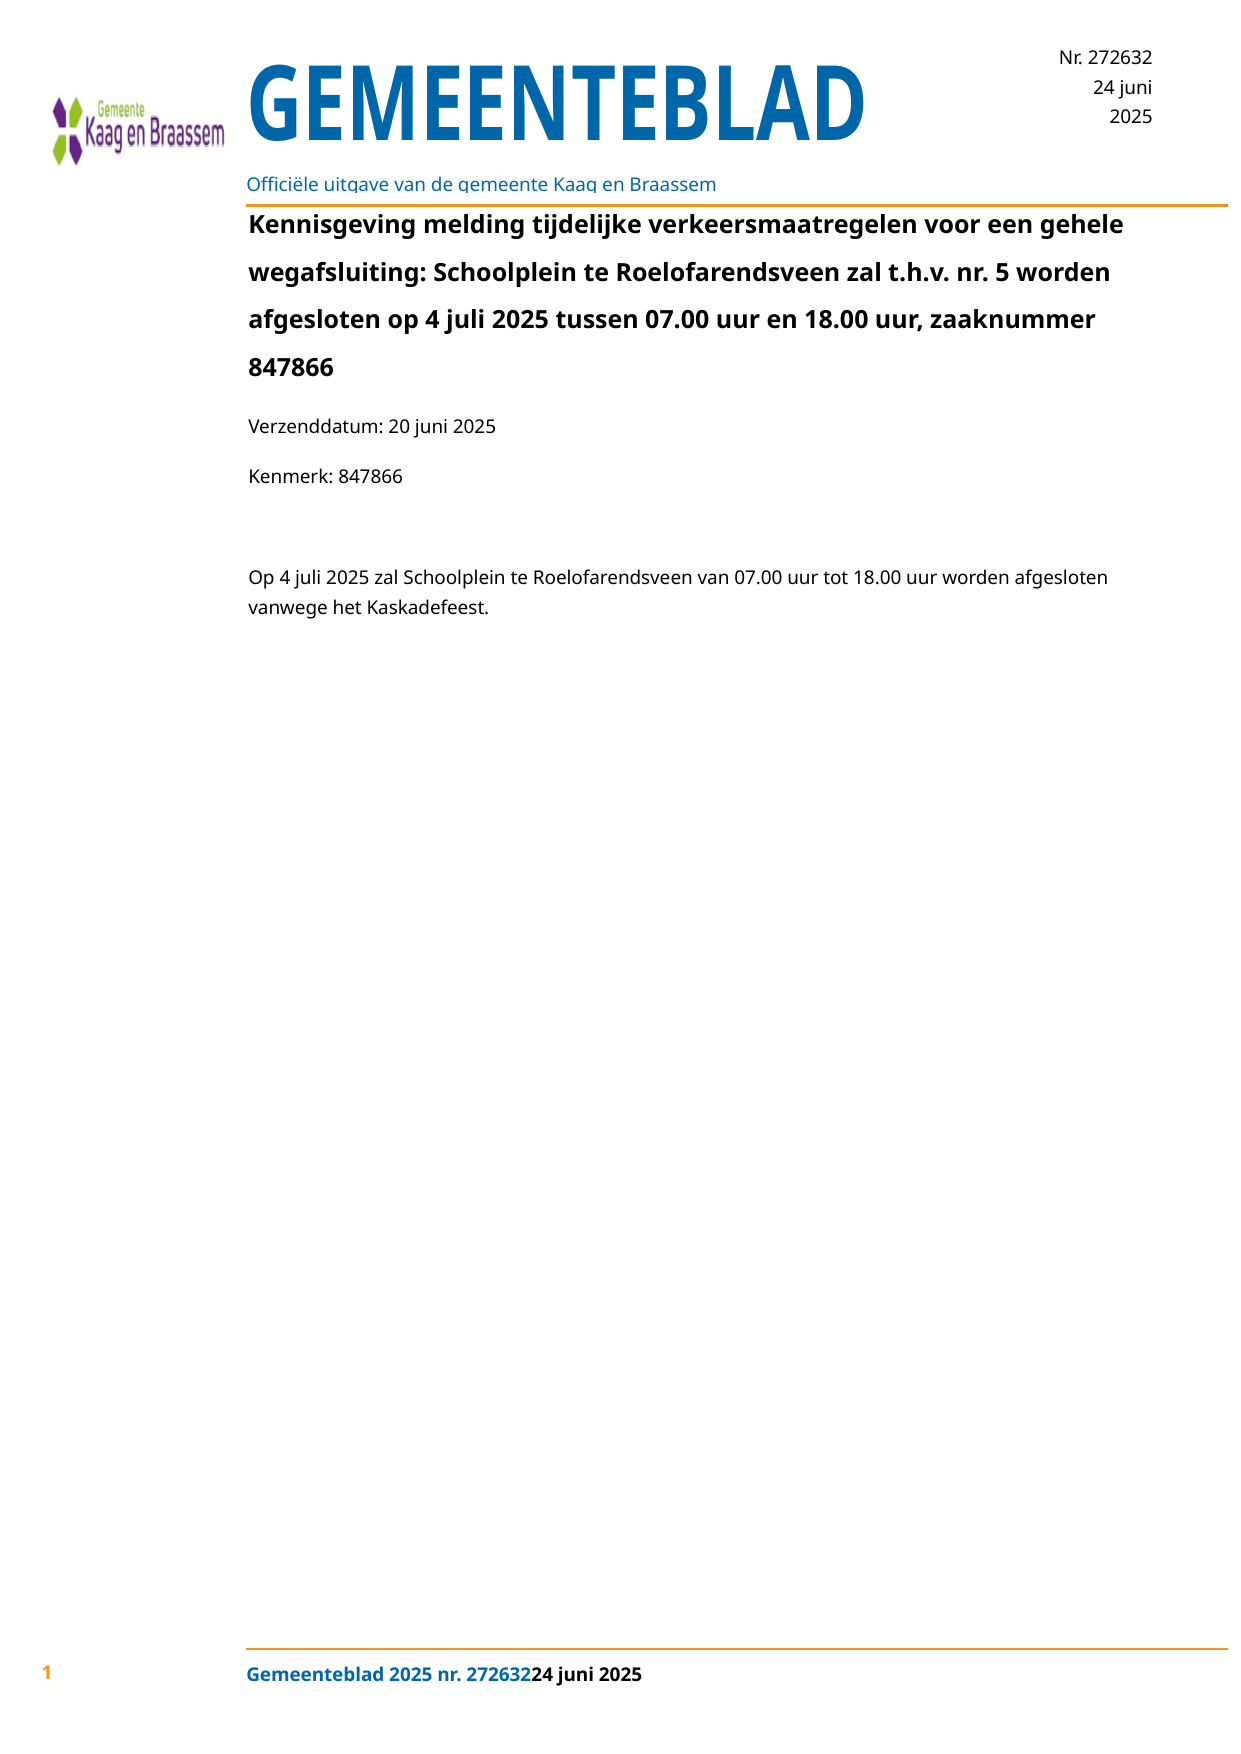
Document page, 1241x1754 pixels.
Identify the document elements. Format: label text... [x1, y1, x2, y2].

text Op 4 juli 2025 zal Schoolplein te Roelofarendsveen van 07.00 uur tot 18.00 uur worden afgesloten vanwege het Kaskadefeest. [248, 564, 1152, 620]
picture [41, 47, 231, 172]
text Verzenddatum: 20 juni 2025 [248, 413, 1152, 439]
text Kenmerk: 847866 [248, 463, 1152, 489]
text Kennisgeving melding tijdelijke verkeersmaatregelen voor een gehele wegafsluiting: Schoolplein te Roelofarendsveen zal t.h.v. nr. 5 worden afgesloten op 4 juli 2025 tussen 07.00 uur en 18.00 uur, zaaknummer 847866 [248, 207, 1152, 384]
